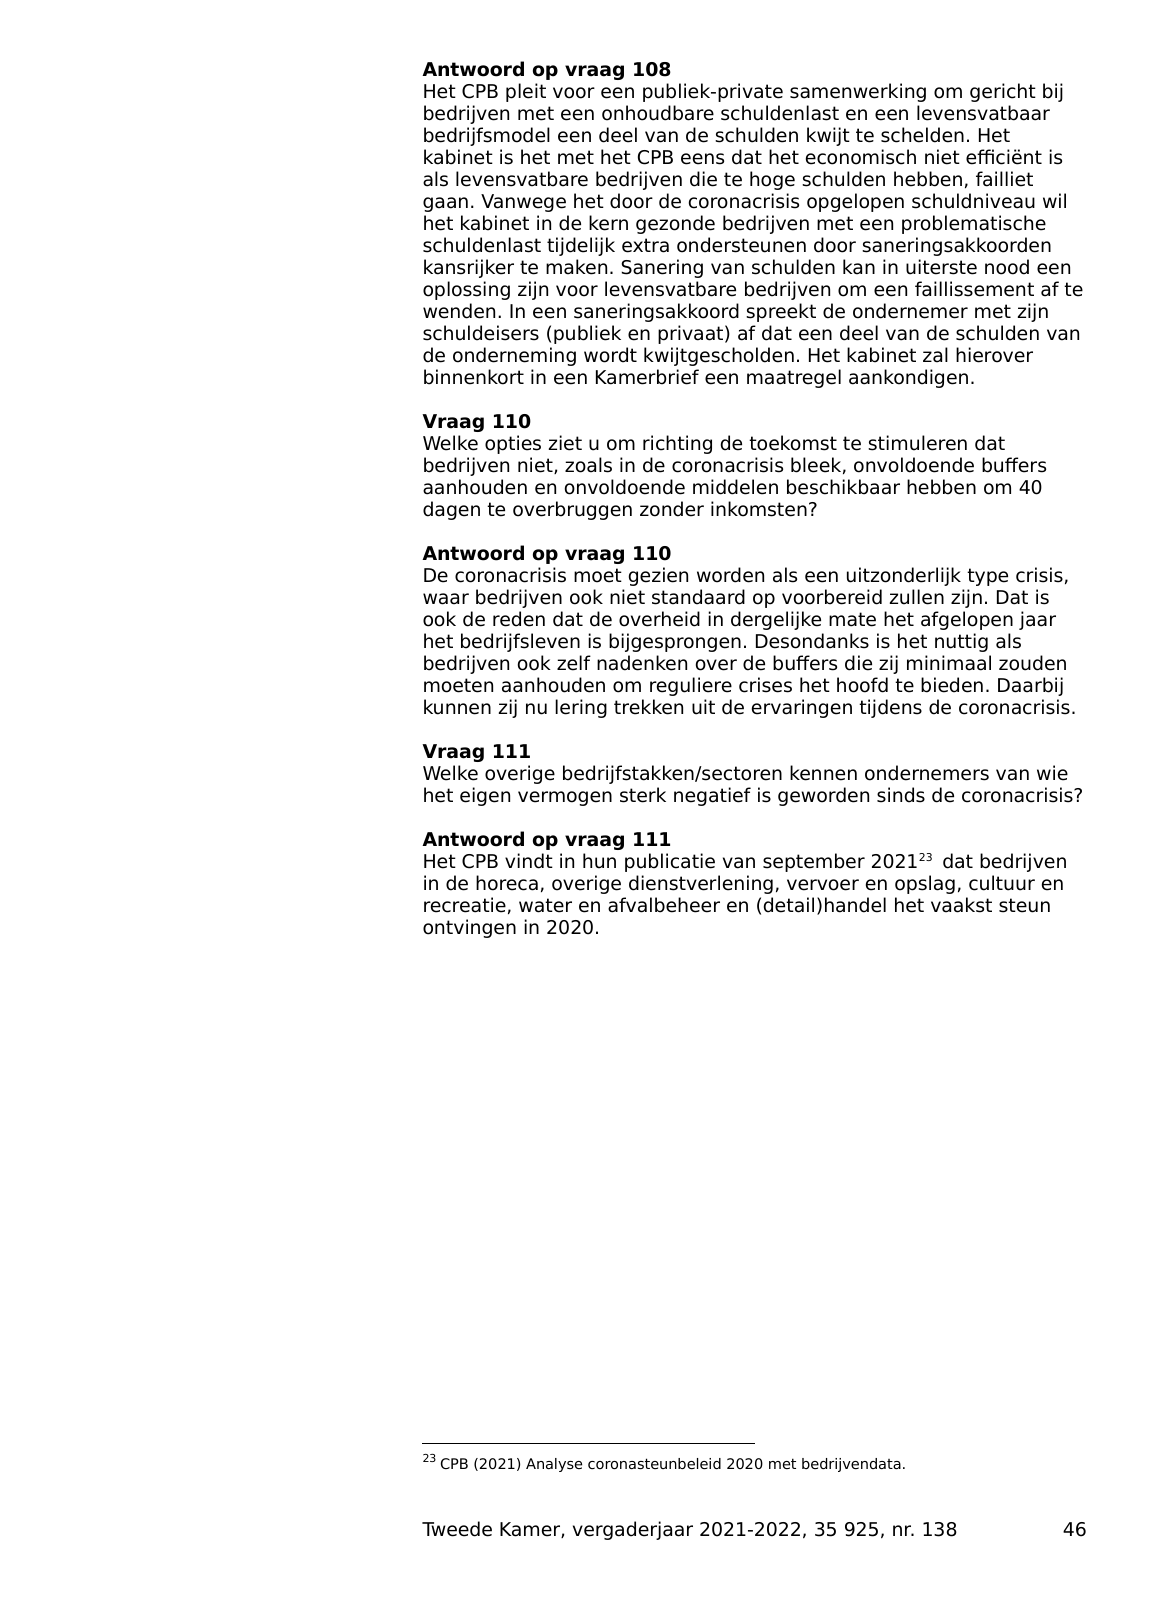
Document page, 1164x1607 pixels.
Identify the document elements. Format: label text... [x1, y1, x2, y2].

text CPB (2021) Analyse coronasteunbeleid 2020 met bedrijvendata. [422, 1452, 1087, 1474]
subtitle Antwoord op vraag 110 [422, 543, 1087, 565]
text Het CPB pleit voor een publiek-private samenwerking om gericht bij bedrijven met een onhoudbare schuldenlast en een levensvatbaar bedrijfsmodel een deel van de schulden kwijt te schelden. Het kabinet is het met het CPB eens dat het economisch niet efficiënt is als levensvatbare bedrijven die te hoge schulden hebben, failliet gaan. Vanwege het door de coronacrisis opgelopen schuldniveau wil het kabinet in de kern gezonde bedrijven met een problematische schuldenlast tijdelijk extra ondersteunen door saneringsakkoorden kansrijker te maken. Sanering van schulden kan in uiterste nood een oplossing zijn voor levensvatbare bedrijven om een faillissement af te wenden. In een saneringsakkoord spreekt de ondernemer met zijn schuldeisers (publiek en privaat) af dat een deel van de schulden van de onderneming wordt kwijtgescholden. Het kabinet zal hierover binnenkort in een Kamerbrief een maatregel aankondigen. [422, 81, 1087, 389]
text Welke opties ziet u om richting de toekomst te stimuleren dat bedrijven niet, zoals in de coronacrisis bleek, onvoldoende buffers aanhouden en onvoldoende middelen beschikbaar hebben om 40 dagen te overbruggen zonder inkomsten? [422, 433, 1087, 521]
subtitle Vraag 110 [422, 411, 1087, 433]
text Het CPB vindt in hun publicatie van september 2021 dat bedrijven in de horeca, overige dienstverlening, vervoer en opslag, cultuur en recreatie, water en afvalbeheer en (detail)handel het vaakst steun ontvingen in 2020. [422, 851, 1087, 939]
text Welke overige bedrijfstakken/sectoren kennen ondernemers van wie het eigen vermogen sterk negatief is geworden sinds de coronacrisis? [422, 763, 1087, 807]
subtitle Antwoord op vraag 108 [422, 59, 1087, 81]
subtitle Vraag 111 [422, 741, 1087, 763]
text De coronacrisis moet gezien worden als een uitzonderlijk type crisis, waar bedrijven ook niet standaard op voorbereid zullen zijn. Dat is ook de reden dat de overheid in dergelijke mate het afgelopen jaar het bedrijfsleven is bijgesprongen. Desondanks is het nuttig als bedrijven ook zelf nadenken over de buffers die zij minimaal zouden moeten aanhouden om reguliere crises het hoofd te bieden. Daarbij kunnen zij nu lering trekken uit de ervaringen tijdens de coronacrisis. [422, 565, 1087, 719]
subtitle Antwoord op vraag 111 [422, 829, 1087, 851]
